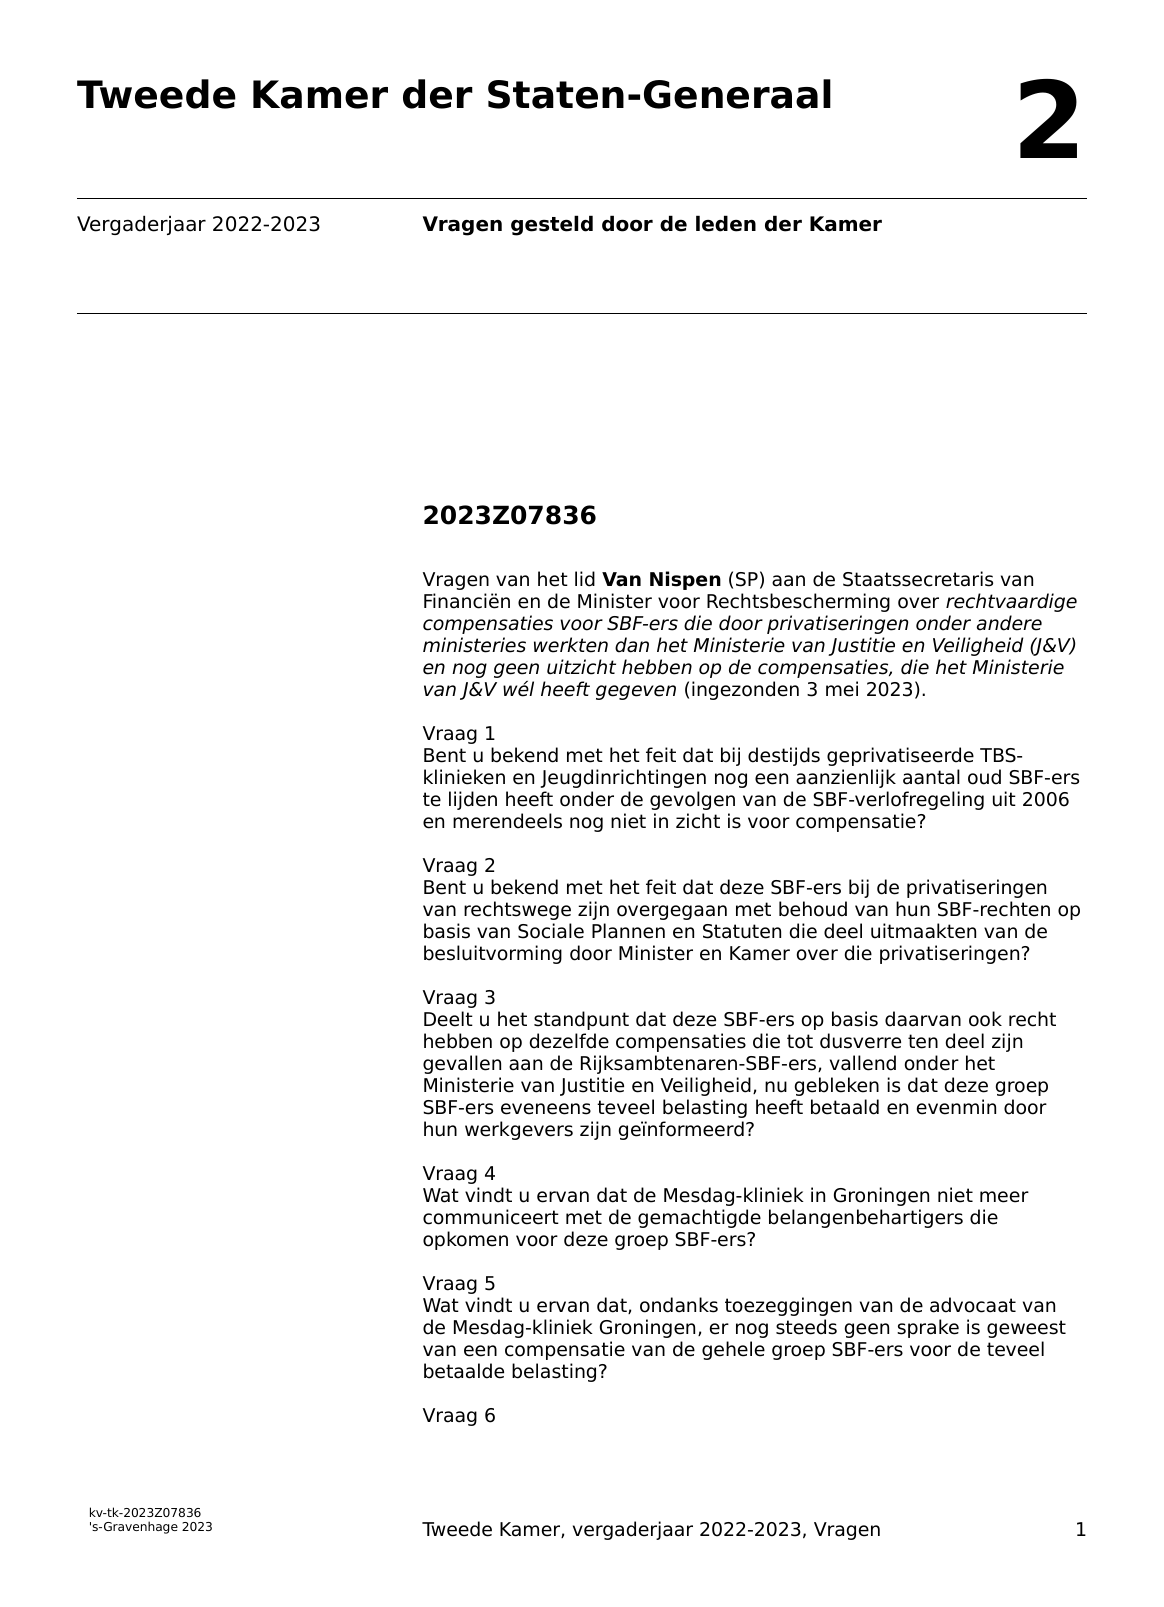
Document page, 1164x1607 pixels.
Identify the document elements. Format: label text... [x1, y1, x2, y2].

table_header 2 [886, 59, 1087, 198]
text Wat vindt u ervan dat de Mesdag-kliniek in Groningen niet meer communiceert met de gemachtigde belangenbehartigers die opkomen voor deze groep SBF-ers? [422, 1185, 1087, 1251]
table_cell Vergaderjaar 2022-2023 [77, 199, 422, 313]
text Bent u bekend met het feit dat deze SBF-ers bij de privatiseringen van rechtswege zijn overgegaan met behoud van hun SBF-rechten op basis van Sociale Plannen en Statuten die deel uitmaakten van de besluitvorming door Minister en Kamer over die privatiseringen? [422, 877, 1087, 965]
table_header Tweede Kamer der Staten-Generaal [77, 59, 886, 198]
text Vragen van het lid Van Nispen (SP) aan de Staatssecretaris van Financiën en de Minister voor Rechtsbescherming over rechtvaardige compensaties voor SBF-ers die door privatiseringen onder andere ministeries werkten dan het Ministerie van Justitie en Veiligheid (J&V) en nog geen uitzicht hebben op de compensaties, die het Ministerie van J&V wél heeft gegeven (ingezonden 3 mei 2023). [422, 569, 1087, 701]
text Deelt u het standpunt dat deze SBF-ers op basis daarvan ook recht hebben op dezelfde compensaties die tot dusverre ten deel zijn gevallen aan de Rijksambtenaren-SBF-ers, vallend onder het Ministerie van Justitie en Veiligheid, nu gebleken is dat deze groep SBF-ers eveneens teveel belasting heeft betaald en evenmin door hun werkgevers zijn geïnformeerd? [422, 1009, 1087, 1141]
table_cell Vragen gesteld door de leden der Kamer [422, 199, 1087, 313]
text Bent u bekend met het feit dat bij destijds geprivatiseerde TBS-klinieken en Jeugdinrichtingen nog een aanzienlijk aantal oud SBF-ers te lijden heeft onder de gevolgen van de SBF-verlofregeling uit 2006 en merendeels nog niet in zicht is voor compensatie? [422, 745, 1087, 833]
text 2023Z07836 [422, 501, 1087, 531]
text Wat vindt u ervan dat, ondanks toezeggingen van de advocaat van de Mesdag-kliniek Groningen, er nog steeds geen sprake is geweest van een compensatie van de gehele groep SBF-ers voor de teveel betaalde belasting? [422, 1295, 1087, 1383]
text Vraag 6 [422, 1405, 1087, 1427]
text Vraag 2 [422, 855, 1087, 877]
text Vraag 3 [422, 987, 1087, 1009]
text kv-tk-2023Z07836 [88, 1506, 323, 1520]
text Vraag 4 [422, 1163, 1087, 1185]
text Vraag 1 [422, 723, 1087, 745]
text 's-Gravenhage 2023 [88, 1520, 323, 1534]
text Vraag 5 [422, 1273, 1087, 1295]
